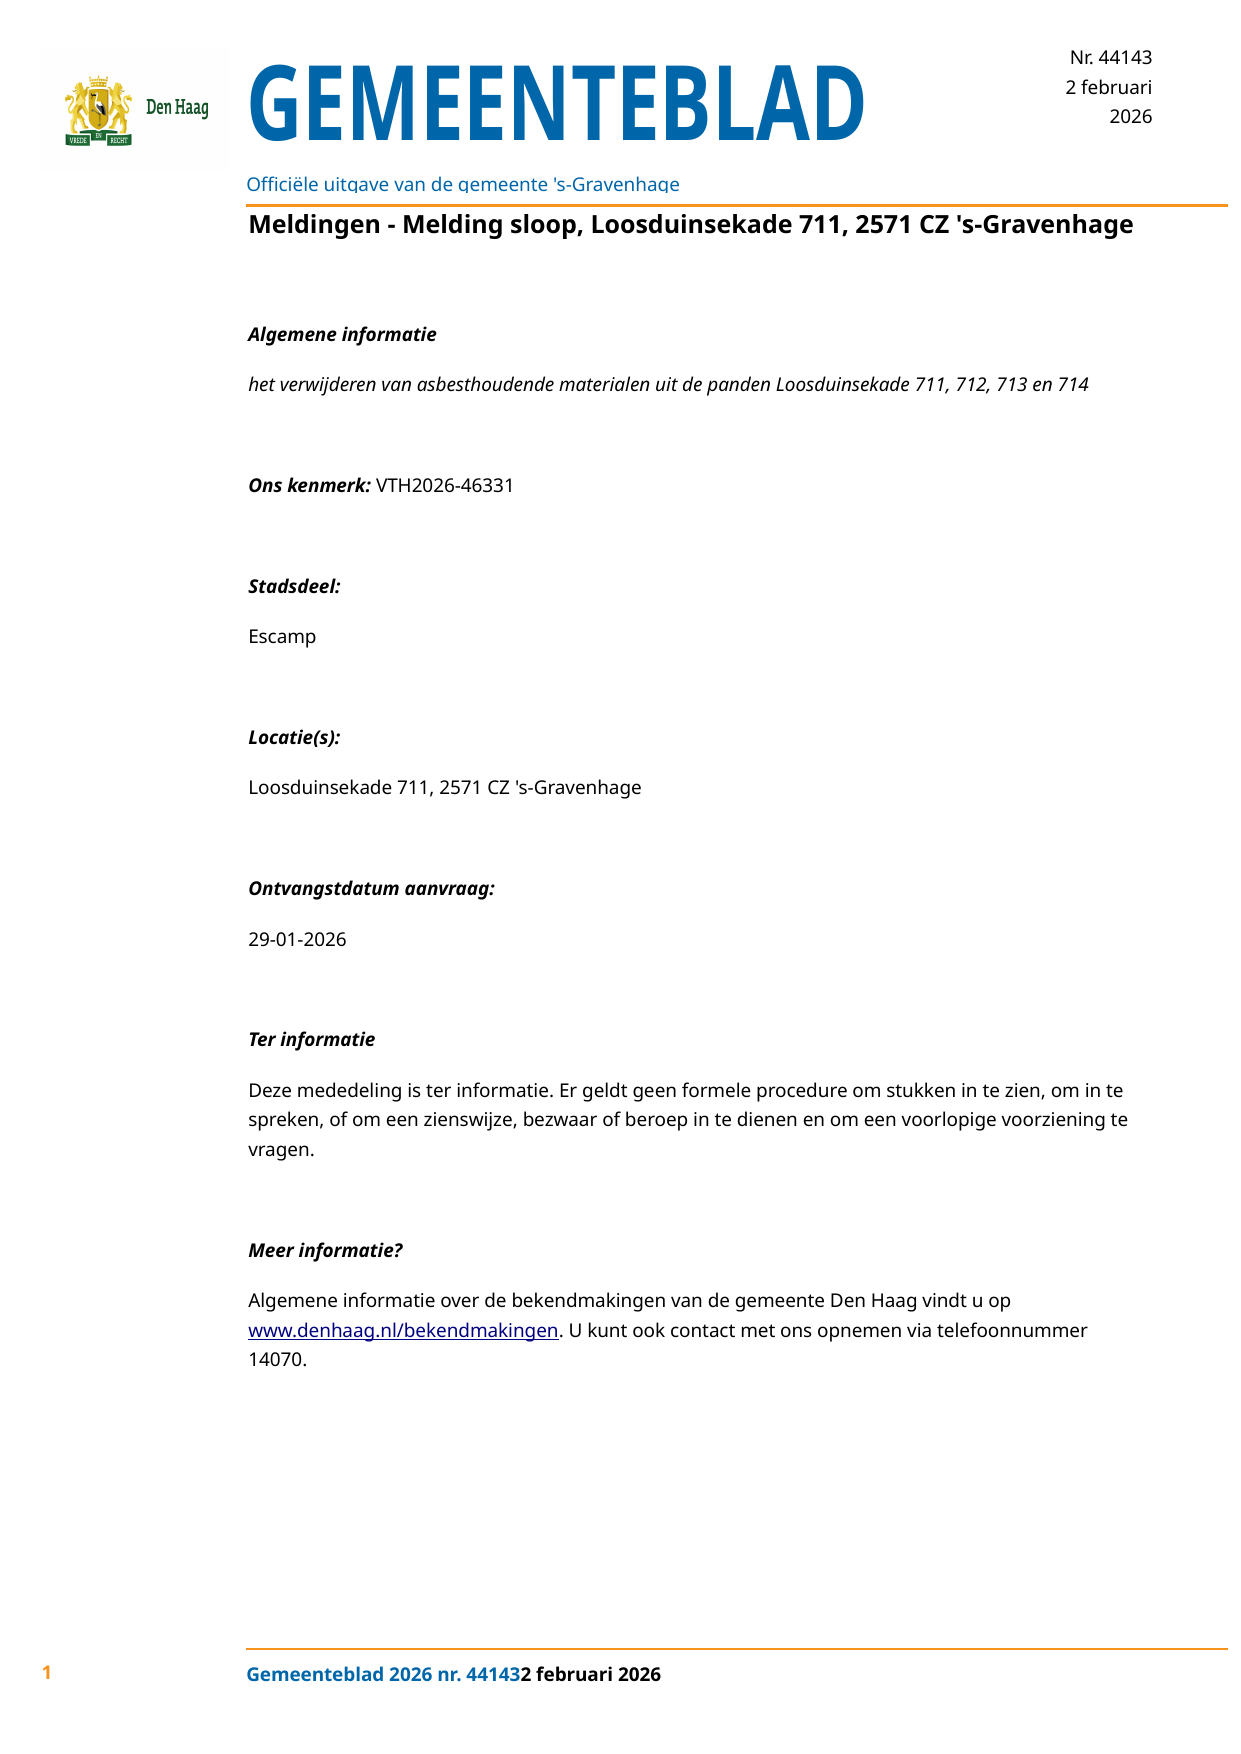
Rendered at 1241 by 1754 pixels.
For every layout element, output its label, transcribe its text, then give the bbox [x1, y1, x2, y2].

text Algemene informatie [248, 321, 1152, 346]
text het verwijderen van asbesthoudende materialen uit de panden Loosduinsekade 711, 712, 713 en 714 [248, 371, 1152, 397]
text Escamp [248, 623, 1152, 649]
text Meer informatie? [248, 1237, 1152, 1263]
text Meldingen - Melding sloop, Loosduinsekade 711, 2571 CZ 's-Gravenhage [248, 207, 1152, 241]
text Algemene informatie over de bekendmakingen van de gemeente Den Haag vindt u op www.denhaag.nl/bekendmakingen. U kunt ook contact met ons opnemen via telefoonnummer 14070. [248, 1287, 1152, 1372]
text Ter informatie [248, 1027, 1152, 1052]
text Ons kenmerk: VTH2026-46331 [248, 472, 1152, 498]
text 29-01-2026 [248, 926, 1152, 951]
text Locatie(s): [248, 724, 1152, 750]
text Ontvangstdatum aanvraag: [248, 875, 1152, 901]
text Loosduinsekade 711, 2571 CZ 's-Gravenhage [248, 774, 1152, 800]
text Deze mededeling is ter informatie. Er geldt geen formele procedure om stukken in te zien, om in te spreken, of om een zienswijze, bezwaar of beroep in te dienen en om een voorlopige voorziening te vragen. [248, 1077, 1152, 1162]
picture [41, 47, 231, 172]
text Stadsdeel: [248, 573, 1152, 598]
